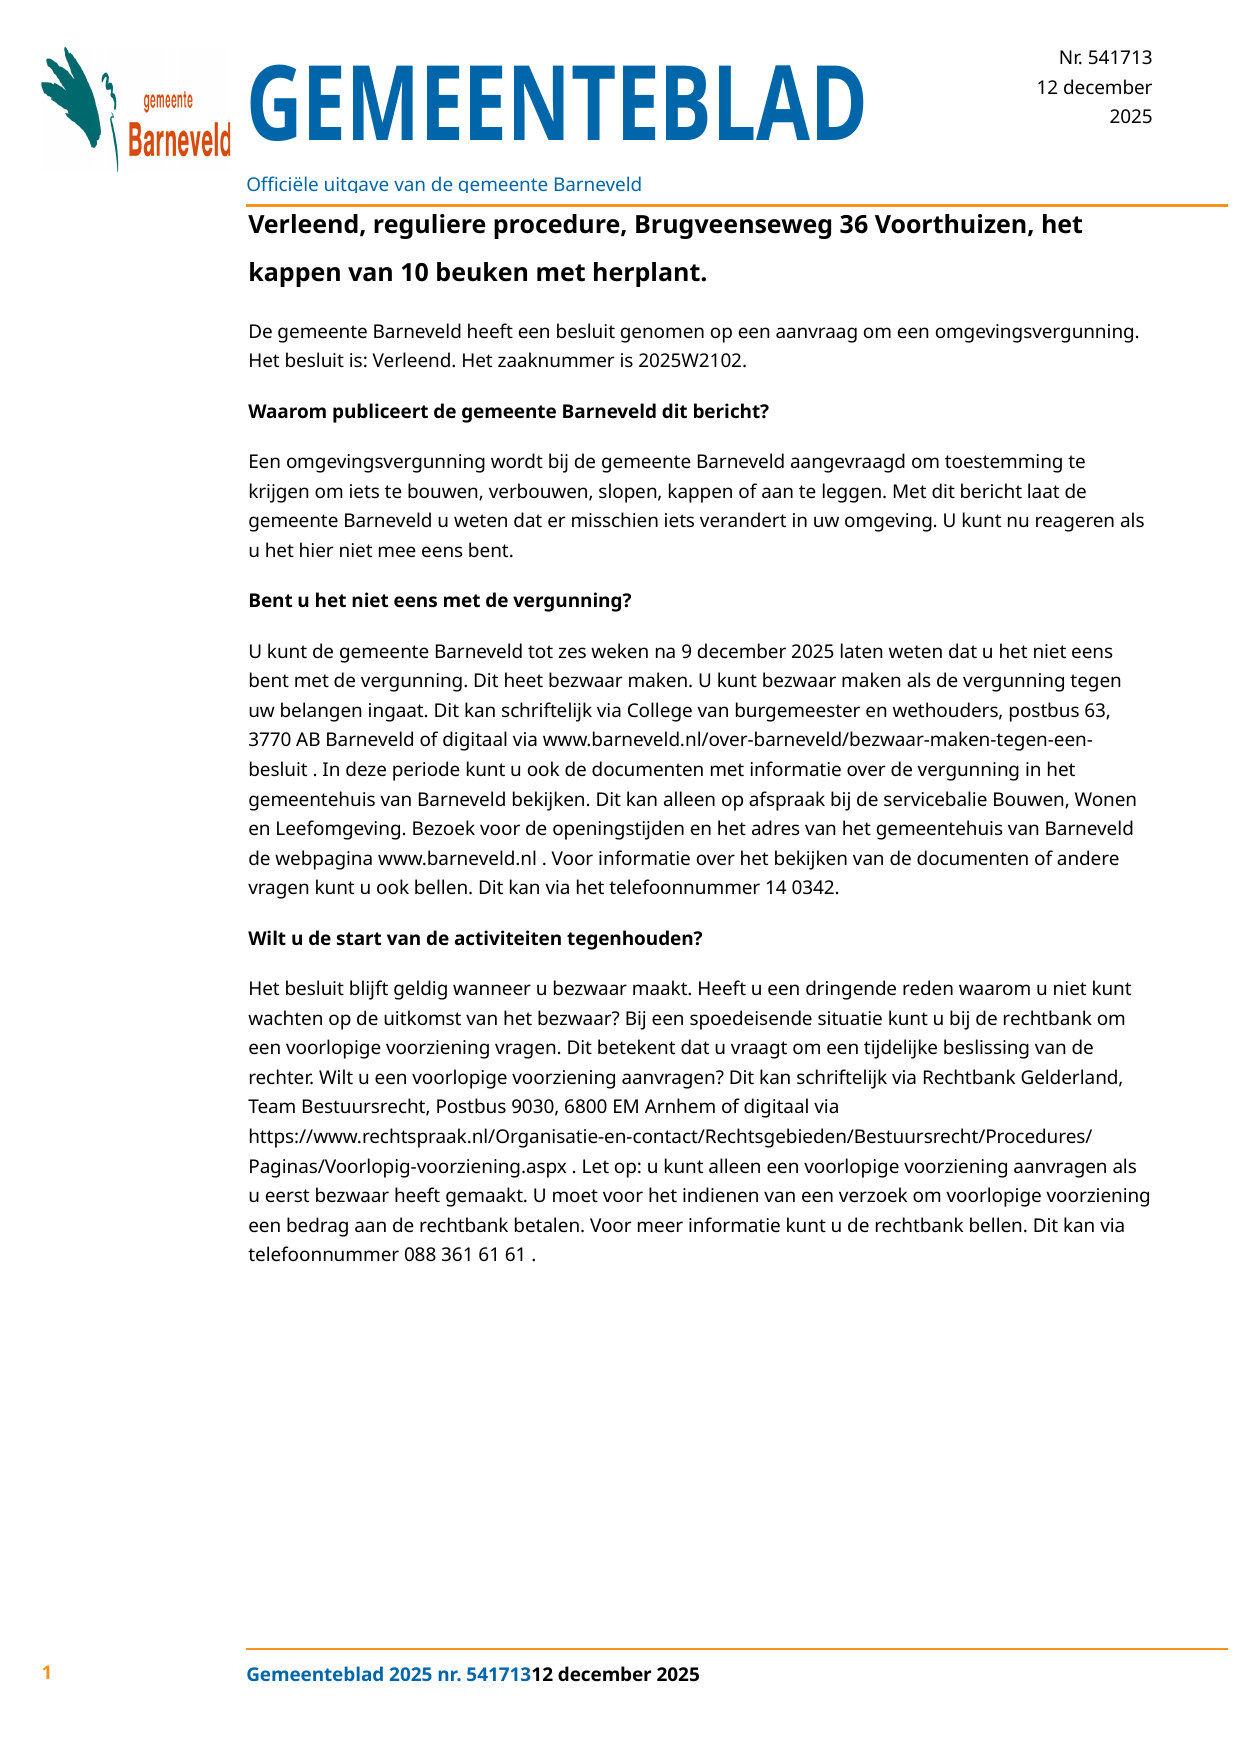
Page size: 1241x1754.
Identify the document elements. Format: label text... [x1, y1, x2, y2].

text Waarom publiceert de gemeente Barneveld dit bericht? [248, 398, 1152, 424]
picture [41, 47, 231, 172]
text Het besluit blijft geldig wanneer u bezwaar maakt. Heeft u een dringende reden waarom u niet kunt wachten op de uitkomst van het bezwaar? Bij een spoedeisende situatie kunt u bij de rechtbank om een voorlopige voorziening vragen. Dit betekent dat u vraagt om een tijdelijke beslissing van de rechter. Wilt u een voorlopige voorziening aanvragen? Dit kan schriftelijk via Rechtbank Gelderland, Team Bestuursrecht, Postbus 9030, 6800 EM Arnhem of digitaal via https://www.rechtspraak.nl/Organisatie-en-contact/Rechtsgebieden/Bestuursrecht/Procedures/Paginas/Voorlopig-voorziening.aspx . Let op: u kunt alleen een voorlopige voorziening aanvragen als u eerst bezwaar heeft gemaakt. U moet voor het indienen van een verzoek om voorlopige voorziening een bedrag aan de rechtbank betalen. Voor meer informatie kunt u de rechtbank bellen. Dit kan via telefoonnummer 088 361 61 61 . [248, 975, 1152, 1267]
text Verleend, reguliere procedure, Brugveenseweg 36 Voorthuizen, het kappen van 10 beuken met herplant. [248, 207, 1152, 288]
text U kunt de gemeente Barneveld tot zes weken na 9 december 2025 laten weten dat u het niet eens bent met de vergunning. Dit heet bezwaar maken. U kunt bezwaar maken als de vergunning tegen uw belangen ingaat. Dit kan schriftelijk via College van burgemeester en wethouders, postbus 63, 3770 AB Barneveld of digitaal via www.barneveld.nl/over-barneveld/bezwaar-maken-tegen-een-besluit . In deze periode kunt u ook de documenten met informatie over de vergunning in het gemeentehuis van Barneveld bekijken. Dit kan alleen op afspraak bij de servicebalie Bouwen, Wonen en Leefomgeving. Bezoek voor de openingstijden en het adres van het gemeentehuis van Barneveld de webpagina www.barneveld.nl . Voor informatie over het bekijken van de documenten of andere vragen kunt u ook bellen. Dit kan via het telefoonnummer 14 0342. [248, 638, 1152, 900]
text Wilt u de start van de activiteiten tegenhouden? [248, 925, 1152, 951]
text Een omgevingsvergunning wordt bij de gemeente Barneveld aangevraagd om toestemming te krijgen om iets te bouwen, verbouwen, slopen, kappen of aan te leggen. Met dit bericht laat de gemeente Barneveld u weten dat er misschien iets verandert in uw omgeving. U kunt nu reageren als u het hier niet mee eens bent. [248, 448, 1152, 563]
text Bent u het niet eens met de vergunning? [248, 587, 1152, 613]
text De gemeente Barneveld heeft een besluit genomen op een aanvraag om een omgevingsvergunning. Het besluit is: Verleend. Het zaaknummer is 2025W2102. [248, 318, 1152, 373]
